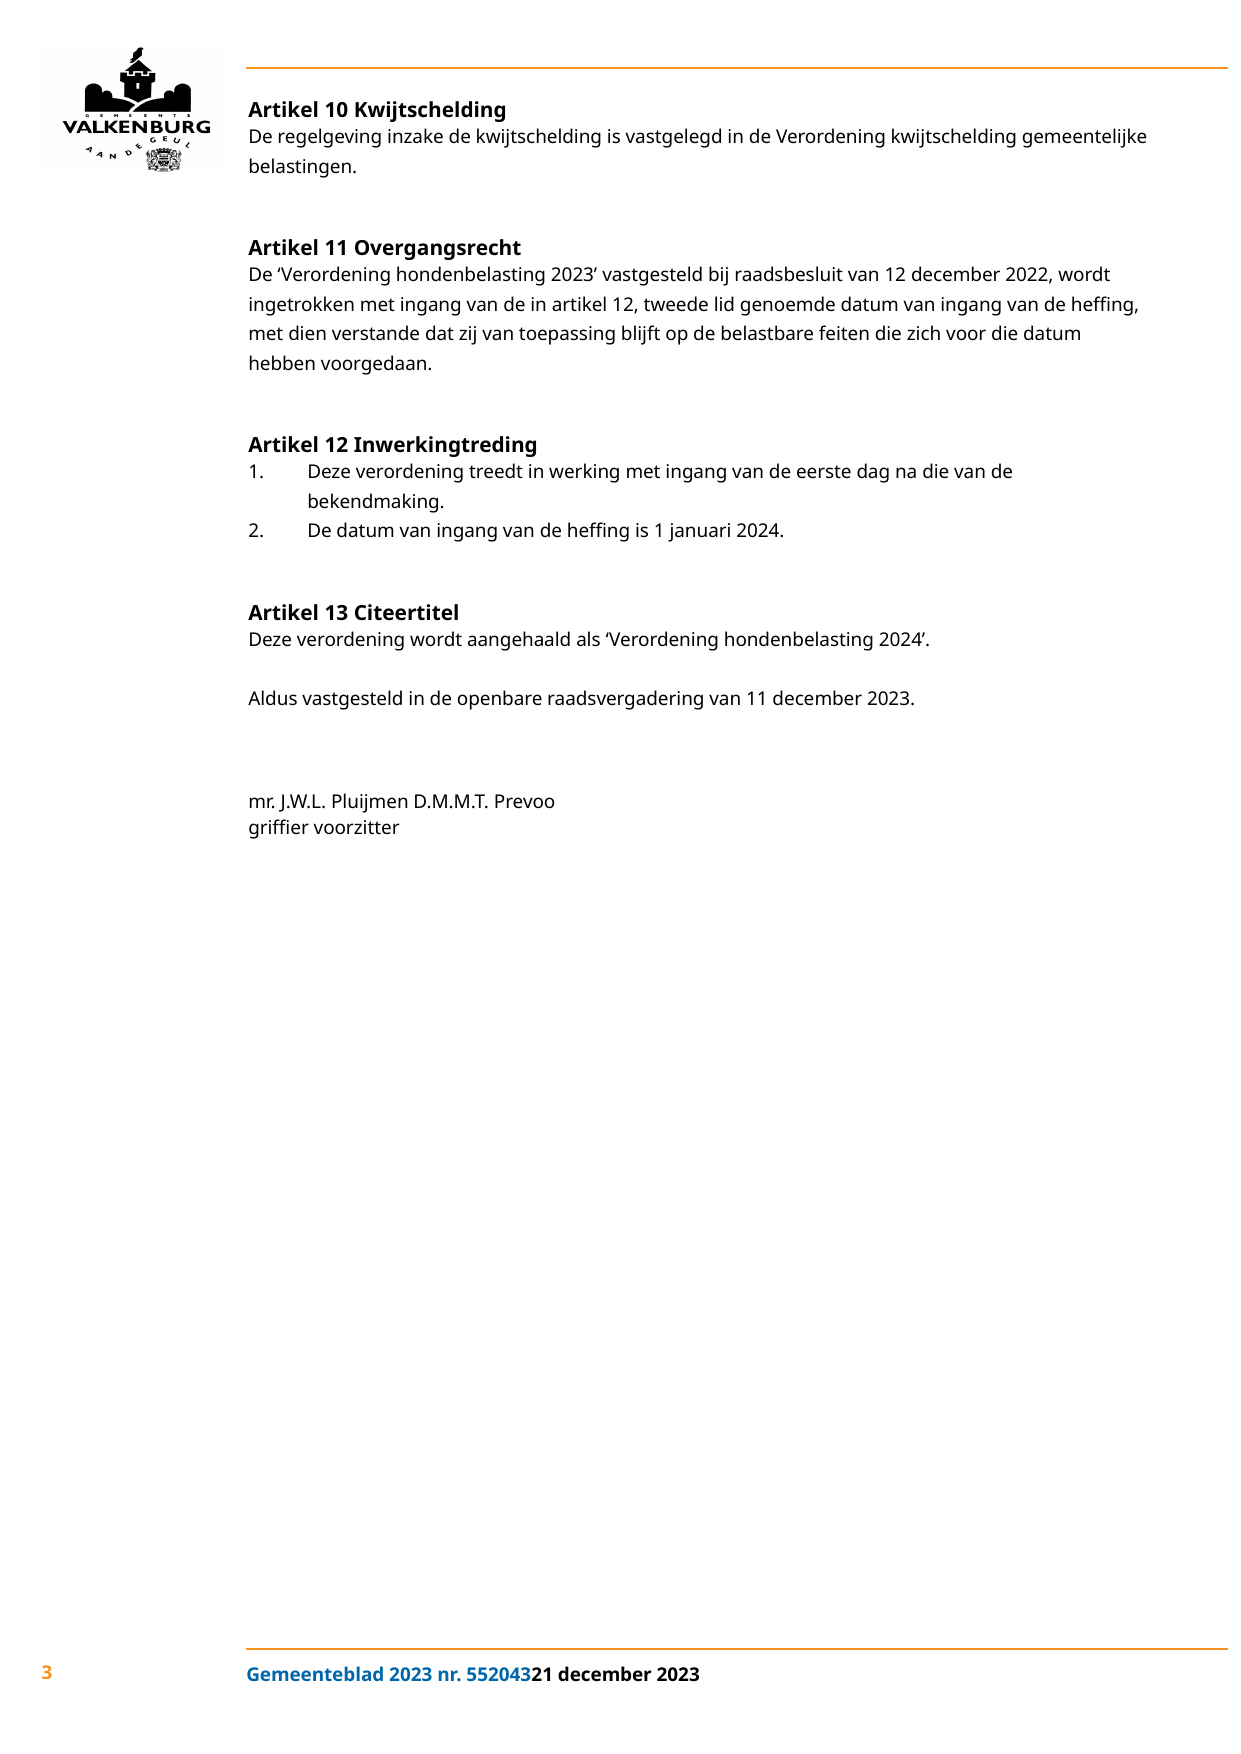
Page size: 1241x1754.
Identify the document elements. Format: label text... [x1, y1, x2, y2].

text Aldus vastgesteld in de openbare raadsvergadering van 11 december 2023. [248, 685, 1152, 711]
text mr. J.W.L. Pluijmen D.M.M.T. Prevoo [248, 788, 1152, 814]
text Artikel 12 Inwerkingtreding [248, 430, 1152, 458]
text Deze verordening wordt aangehaald als ‘Verordening hondenbelasting 2024’. [248, 626, 1152, 652]
list De datum van ingang van de heffing is 1 januari 2024. [248, 518, 1152, 543]
text Artikel 10 Kwijtschelding [248, 95, 1152, 123]
text griffier voorzitter [248, 814, 1152, 839]
text De regelgeving inzake de kwijtschelding is vastgelegd in de Verordening kwijtschelding gemeentelijke belastingen. [248, 123, 1152, 178]
text De ‘Verordening hondenbelasting 2023’ vastgesteld bij raadsbesluit van 12 december 2022, wordt ingetrokken met ingang van de in artikel 12, tweede lid genoemde datum van ingang van de heffing, met dien verstande dat zij van toepassing blijft op de belastbare feiten die zich voor die datum hebben voorgedaan. [248, 261, 1152, 376]
text Artikel 13 Citeertitel [248, 598, 1152, 626]
text Artikel 11 Overgangsrecht [248, 233, 1152, 261]
list Deze verordening treedt in werking met ingang van de eerste dag na die van de bekendmaking. [248, 458, 1152, 514]
picture [41, 47, 231, 172]
